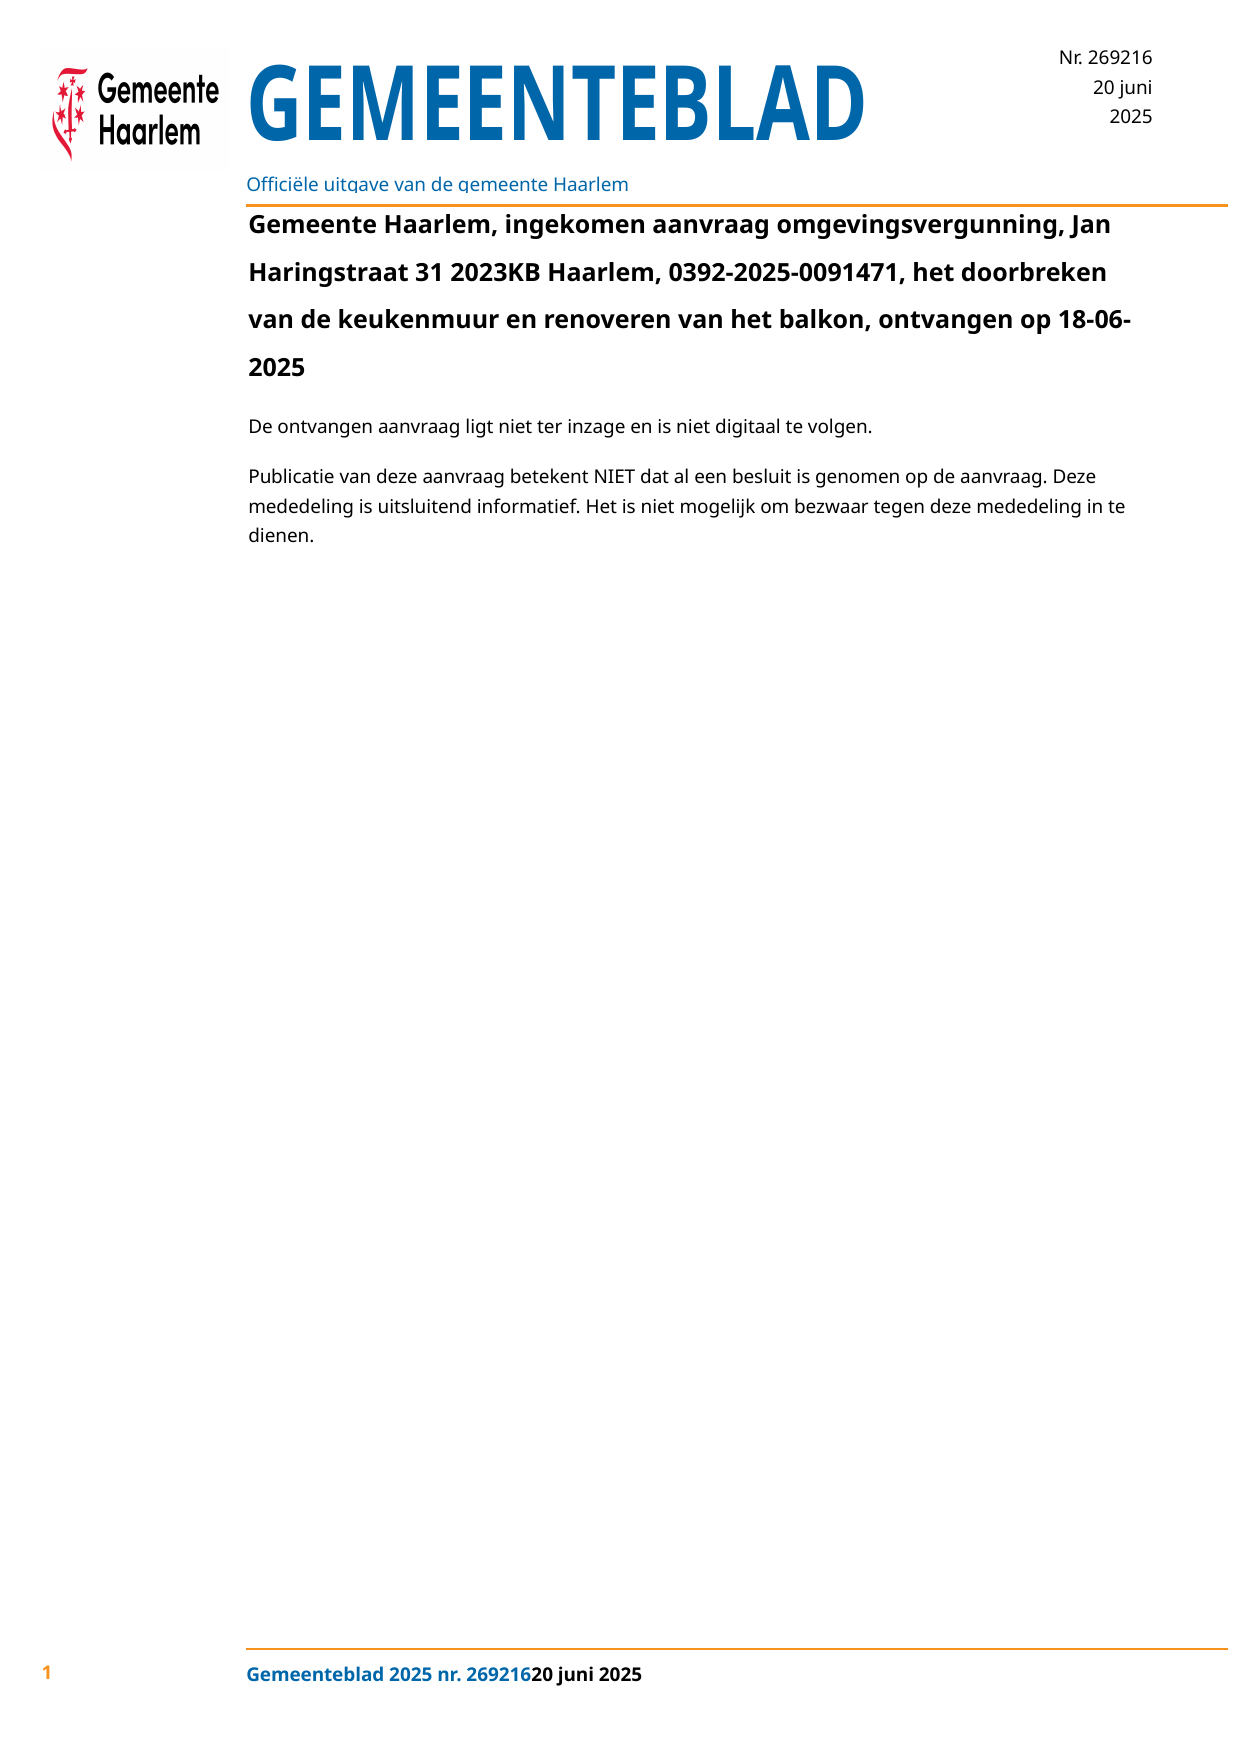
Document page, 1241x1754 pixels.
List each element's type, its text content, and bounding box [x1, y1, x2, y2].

text Publicatie van deze aanvraag betekent NIET dat al een besluit is genomen op de aanvraag. Deze mededeling is uitsluitend informatief. Het is niet mogelijk om bezwaar tegen deze mededeling in te dienen. [248, 463, 1152, 548]
text De ontvangen aanvraag ligt niet ter inzage en is niet digitaal te volgen. [248, 413, 1152, 439]
text Gemeente Haarlem, ingekomen aanvraag omgevingsvergunning, Jan Haringstraat 31 2023KB Haarlem, 0392-2025-0091471, het doorbreken van de keukenmuur en renoveren van het balkon, ontvangen op 18-06-2025 [248, 207, 1152, 384]
picture [41, 47, 231, 172]
